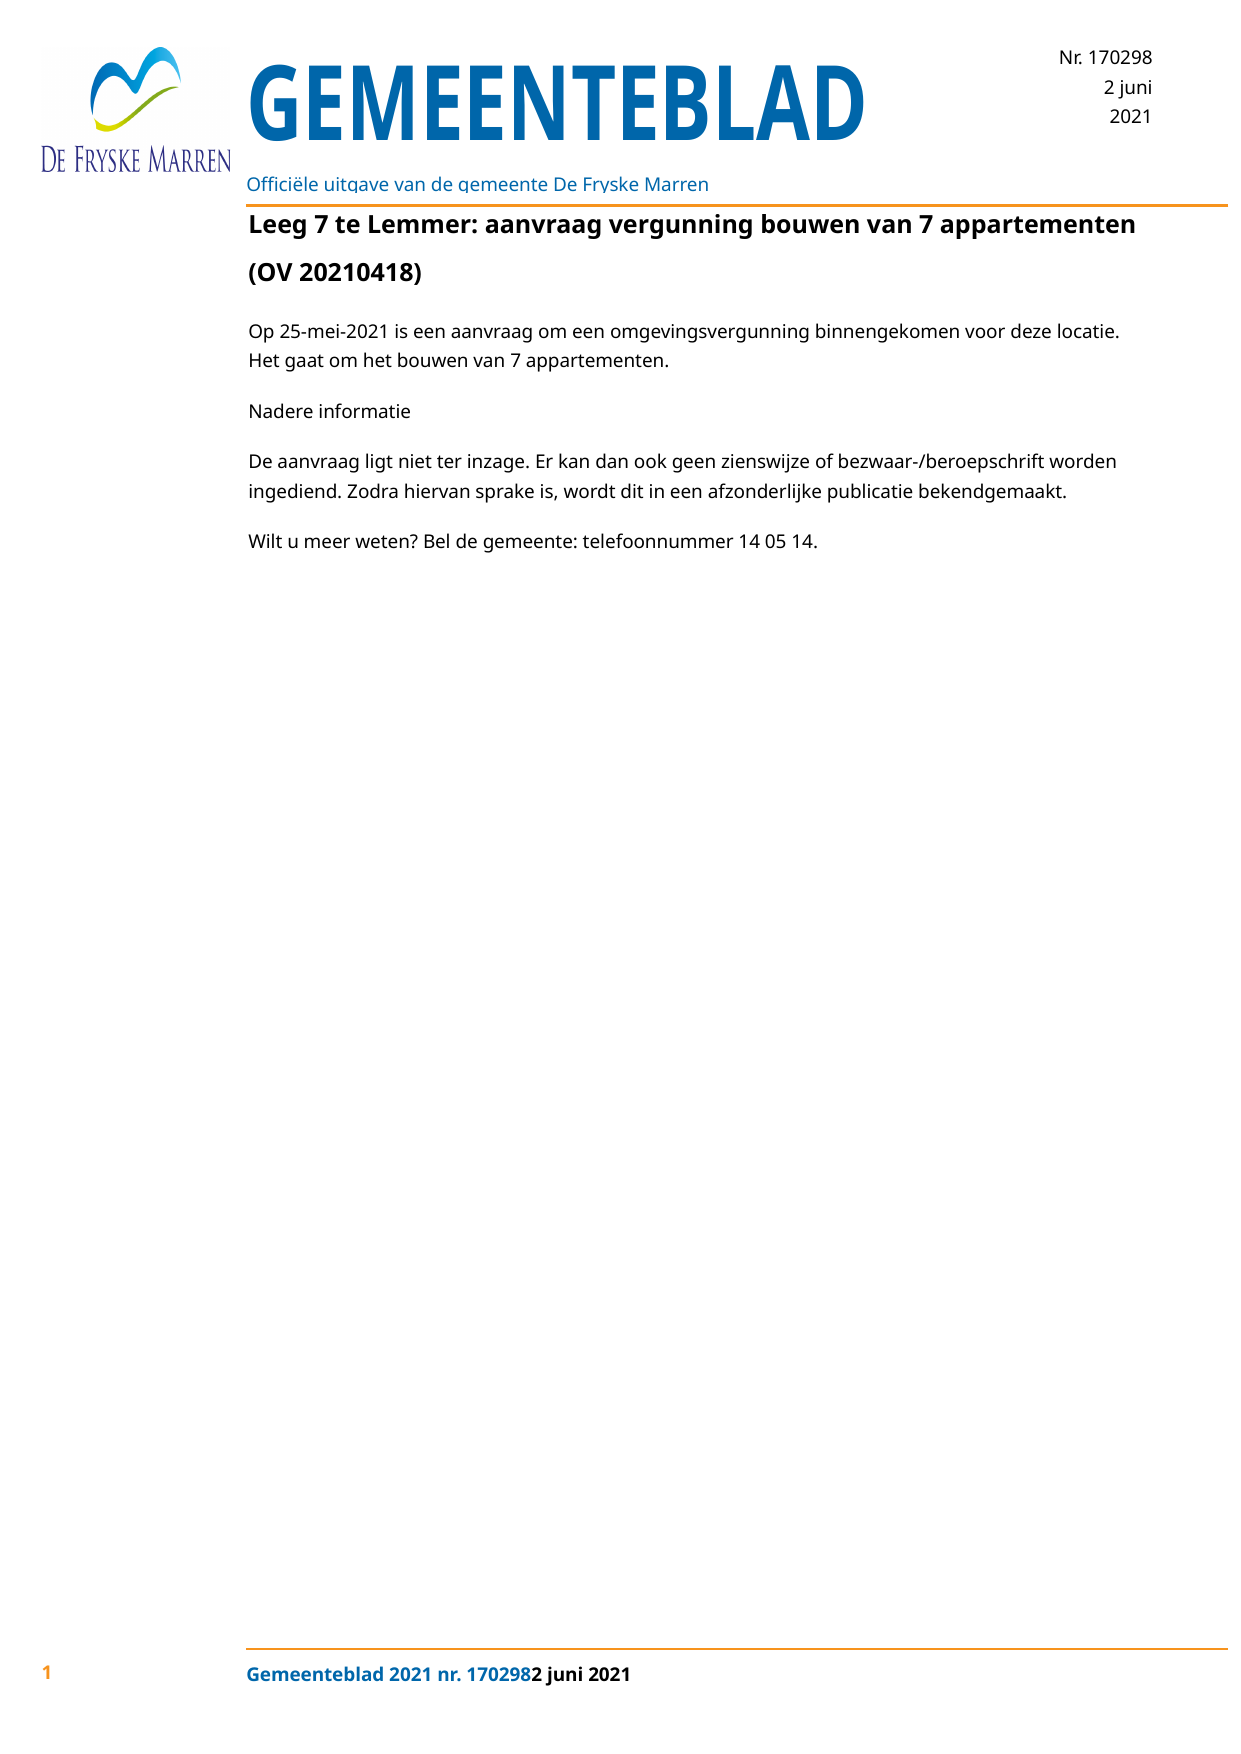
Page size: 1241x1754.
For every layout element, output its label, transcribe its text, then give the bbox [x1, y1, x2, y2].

text Wilt u meer weten? Bel de gemeente: telefoonnummer 14 05 14. [248, 528, 1152, 554]
picture [41, 47, 231, 172]
text De aanvraag ligt niet ter inzage. Er kan dan ook geen zienswijze of bezwaar-/beroepschrift worden ingediend. Zodra hiervan sprake is, wordt dit in een afzonderlijke publicatie bekendgemaakt. [248, 448, 1152, 504]
text Leeg 7 te Lemmer: aanvraag vergunning bouwen van 7 appartementen (OV 20210418) [248, 207, 1152, 288]
text Nadere informatie [248, 398, 1152, 424]
text Op 25-mei-2021 is een aanvraag om een omgevingsvergunning binnengekomen voor deze locatie. Het gaat om het bouwen van 7 appartementen. [248, 318, 1152, 373]
